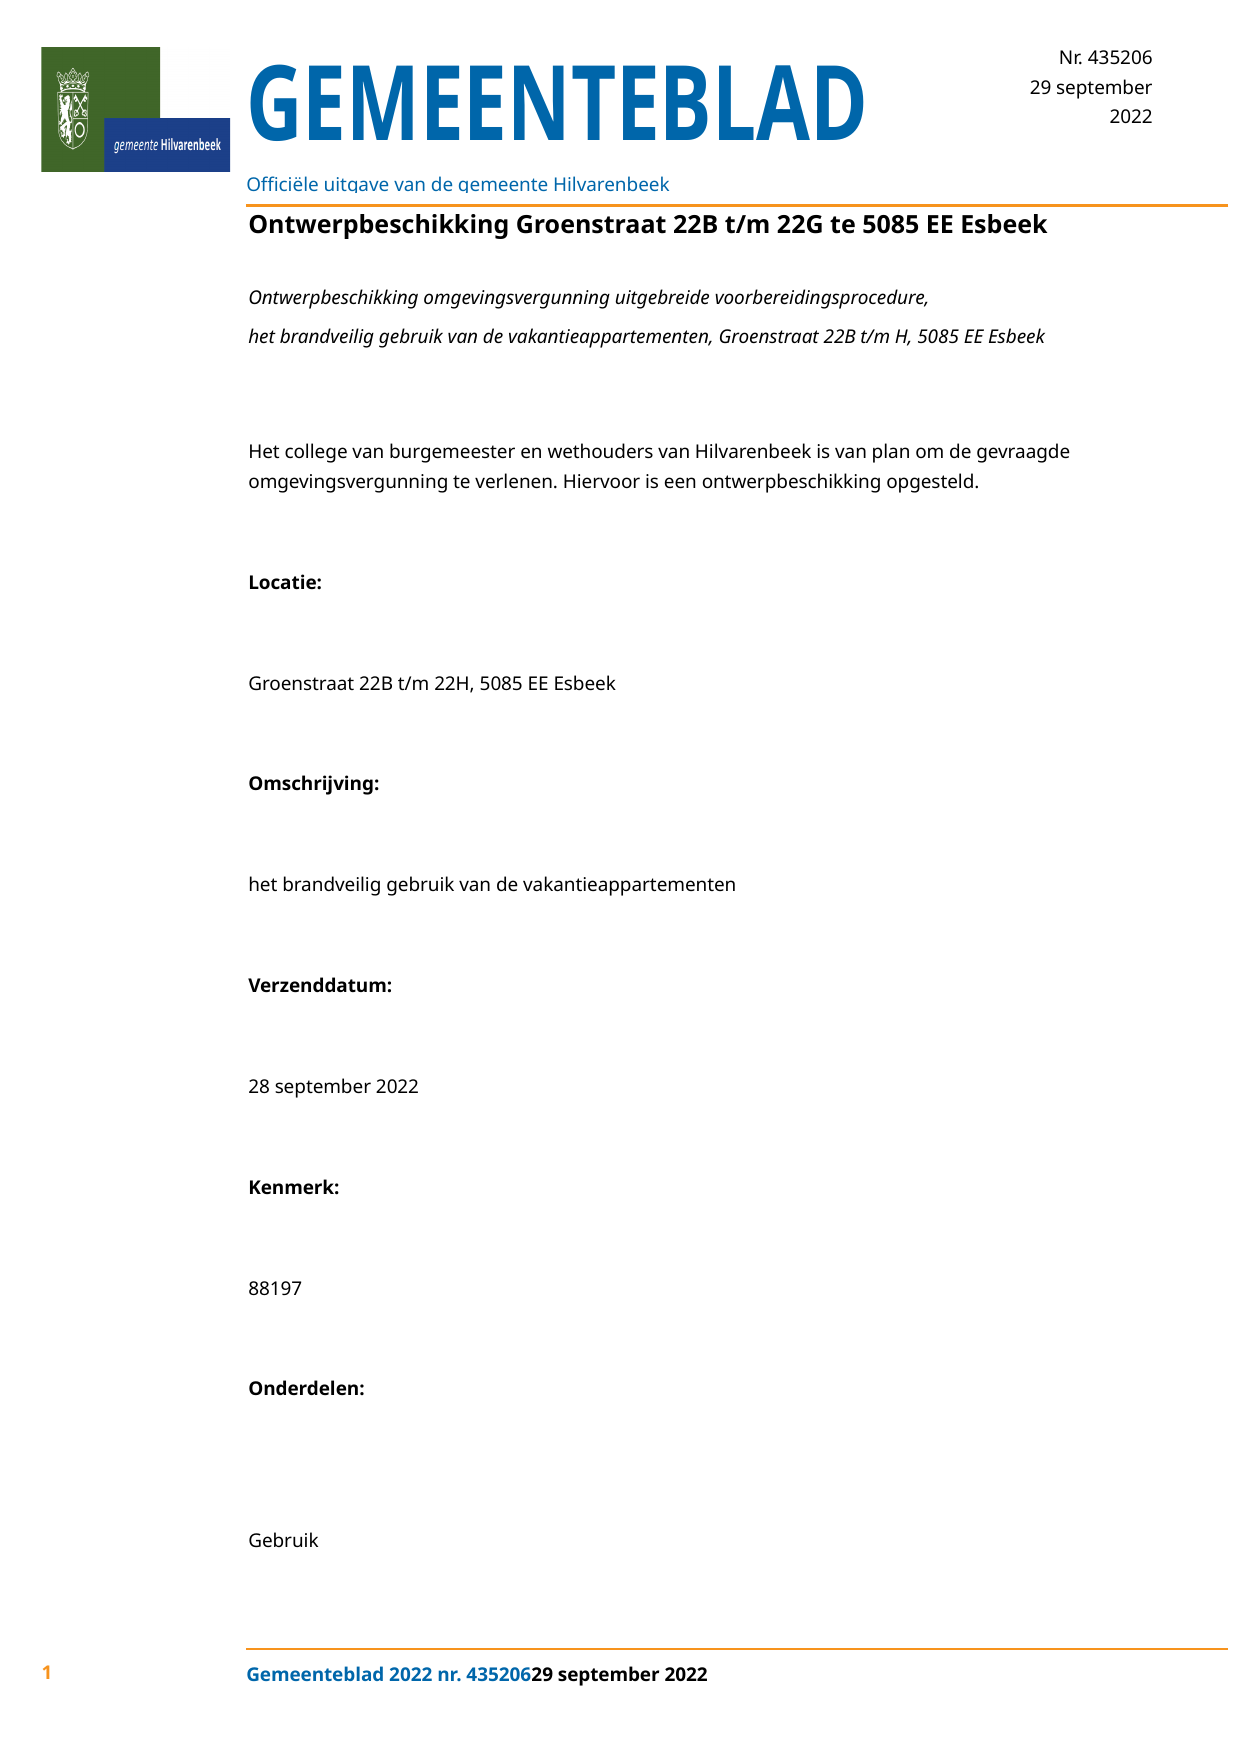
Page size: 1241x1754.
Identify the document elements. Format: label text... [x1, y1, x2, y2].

text Groenstraat 22B t/m 22H, 5085 EE Esbeek [248, 670, 1152, 696]
text Onderdelen: [248, 1376, 1152, 1401]
text 88197 [248, 1275, 1152, 1301]
text het brandveilig gebruik van de vakantieappartementen [248, 871, 1152, 897]
text Locatie: [248, 569, 1152, 595]
text Het college van burgemeester en wethouders van Hilvarenbeek is van plan om de gevraagde omgevingsvergunning te verlenen. Hiervoor is een ontwerpbeschikking opgesteld. [248, 438, 1152, 494]
text Ontwerpbeschikking omgevingsvergunning uitgebreide voorbereidingsprocedure, [248, 284, 1152, 309]
text Verzenddatum: [248, 972, 1152, 998]
text Gebruik [248, 1527, 1152, 1553]
text Ontwerpbeschikking Groenstraat 22B t/m 22G te 5085 EE Esbeek [248, 207, 1152, 241]
text Omschrijving: [248, 771, 1152, 796]
picture [41, 47, 231, 172]
text Kenmerk: [248, 1174, 1152, 1200]
text 28 september 2022 [248, 1073, 1152, 1099]
text het brandveilig gebruik van de vakantieappartementen, Groenstraat 22B t/m H, 5085 EE Esbeek [248, 323, 1152, 349]
